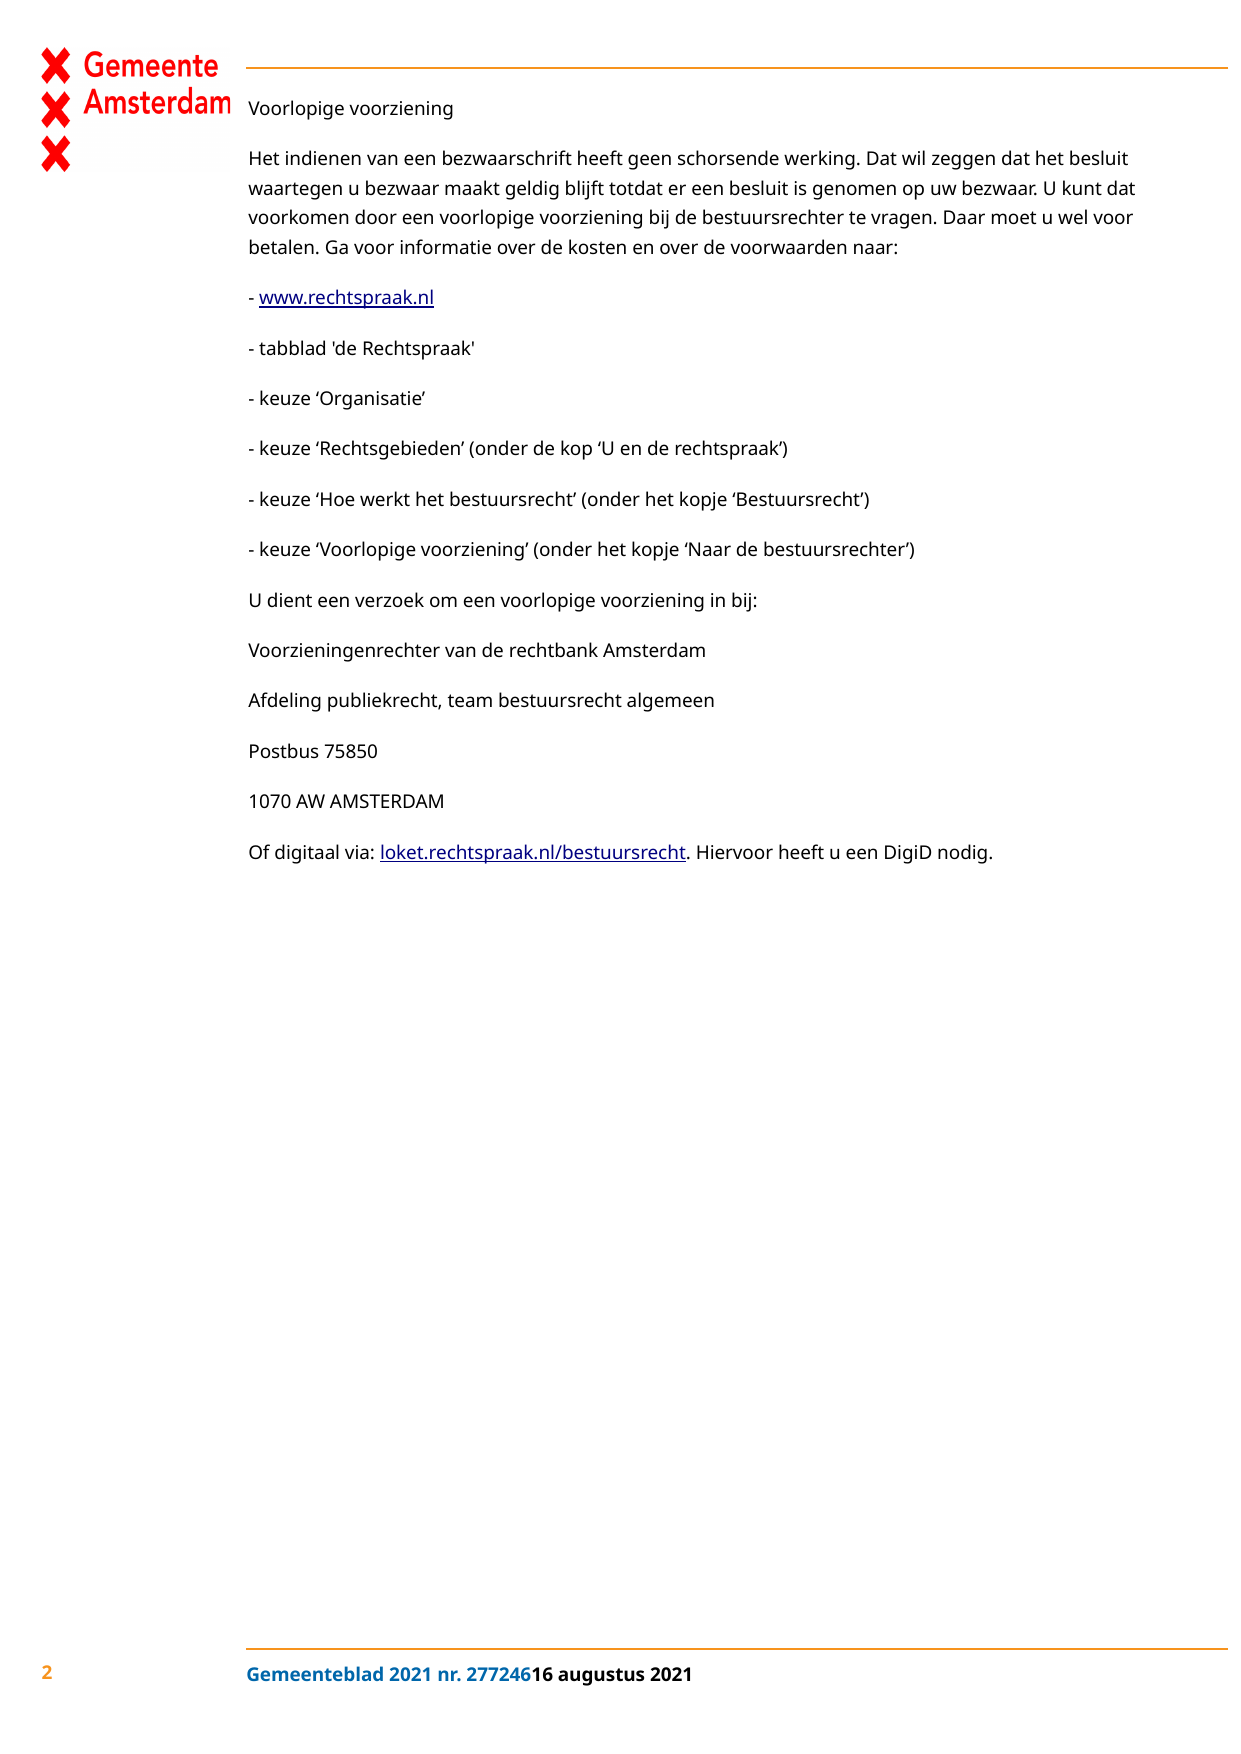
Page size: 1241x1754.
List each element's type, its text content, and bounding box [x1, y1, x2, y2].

picture [41, 47, 231, 172]
text Het indienen van een bezwaarschrift heeft geen schorsende werking. Dat wil zeggen dat het besluit waartegen u bezwaar maakt geldig blijft totdat er een besluit is genomen op uw bezwaar. U kunt dat voorkomen door een voorlopige voorziening bij de bestuursrechter te vragen. Daar moet u wel voor betalen. Ga voor informatie over de kosten en over de voorwaarden naar: [248, 145, 1152, 260]
text Voorlopige voorziening [248, 95, 1152, 121]
text - keuze ‘Organisatie’ [248, 385, 1152, 411]
text 1070 AW AMSTERDAM [248, 788, 1152, 814]
text - www.rechtspraak.nl [248, 284, 1152, 310]
text Afdeling publiekrecht, team bestuursrecht algemeen [248, 688, 1152, 713]
text U dient een verzoek om een voorlopige voorziening in bij: [248, 587, 1152, 613]
text - keuze ‘Rechtsgebieden’ (onder de kop ‘U en de rechtspraak’) [248, 436, 1152, 461]
text Of digitaal via: loket.rechtspraak.nl/bestuursrecht. Hiervoor heeft u een DigiD nodig. [248, 839, 1152, 865]
text - keuze ‘Hoe werkt het bestuursrecht’ (onder het kopje ‘Bestuursrecht’) [248, 486, 1152, 512]
text - tabblad 'de Rechtspraak' [248, 335, 1152, 361]
text - keuze ‘Voorlopige voorziening’ (onder het kopje ‘Naar de bestuursrechter’) [248, 536, 1152, 562]
text Voorzieningenrechter van de rechtbank Amsterdam [248, 637, 1152, 663]
text Postbus 75850 [248, 738, 1152, 764]
